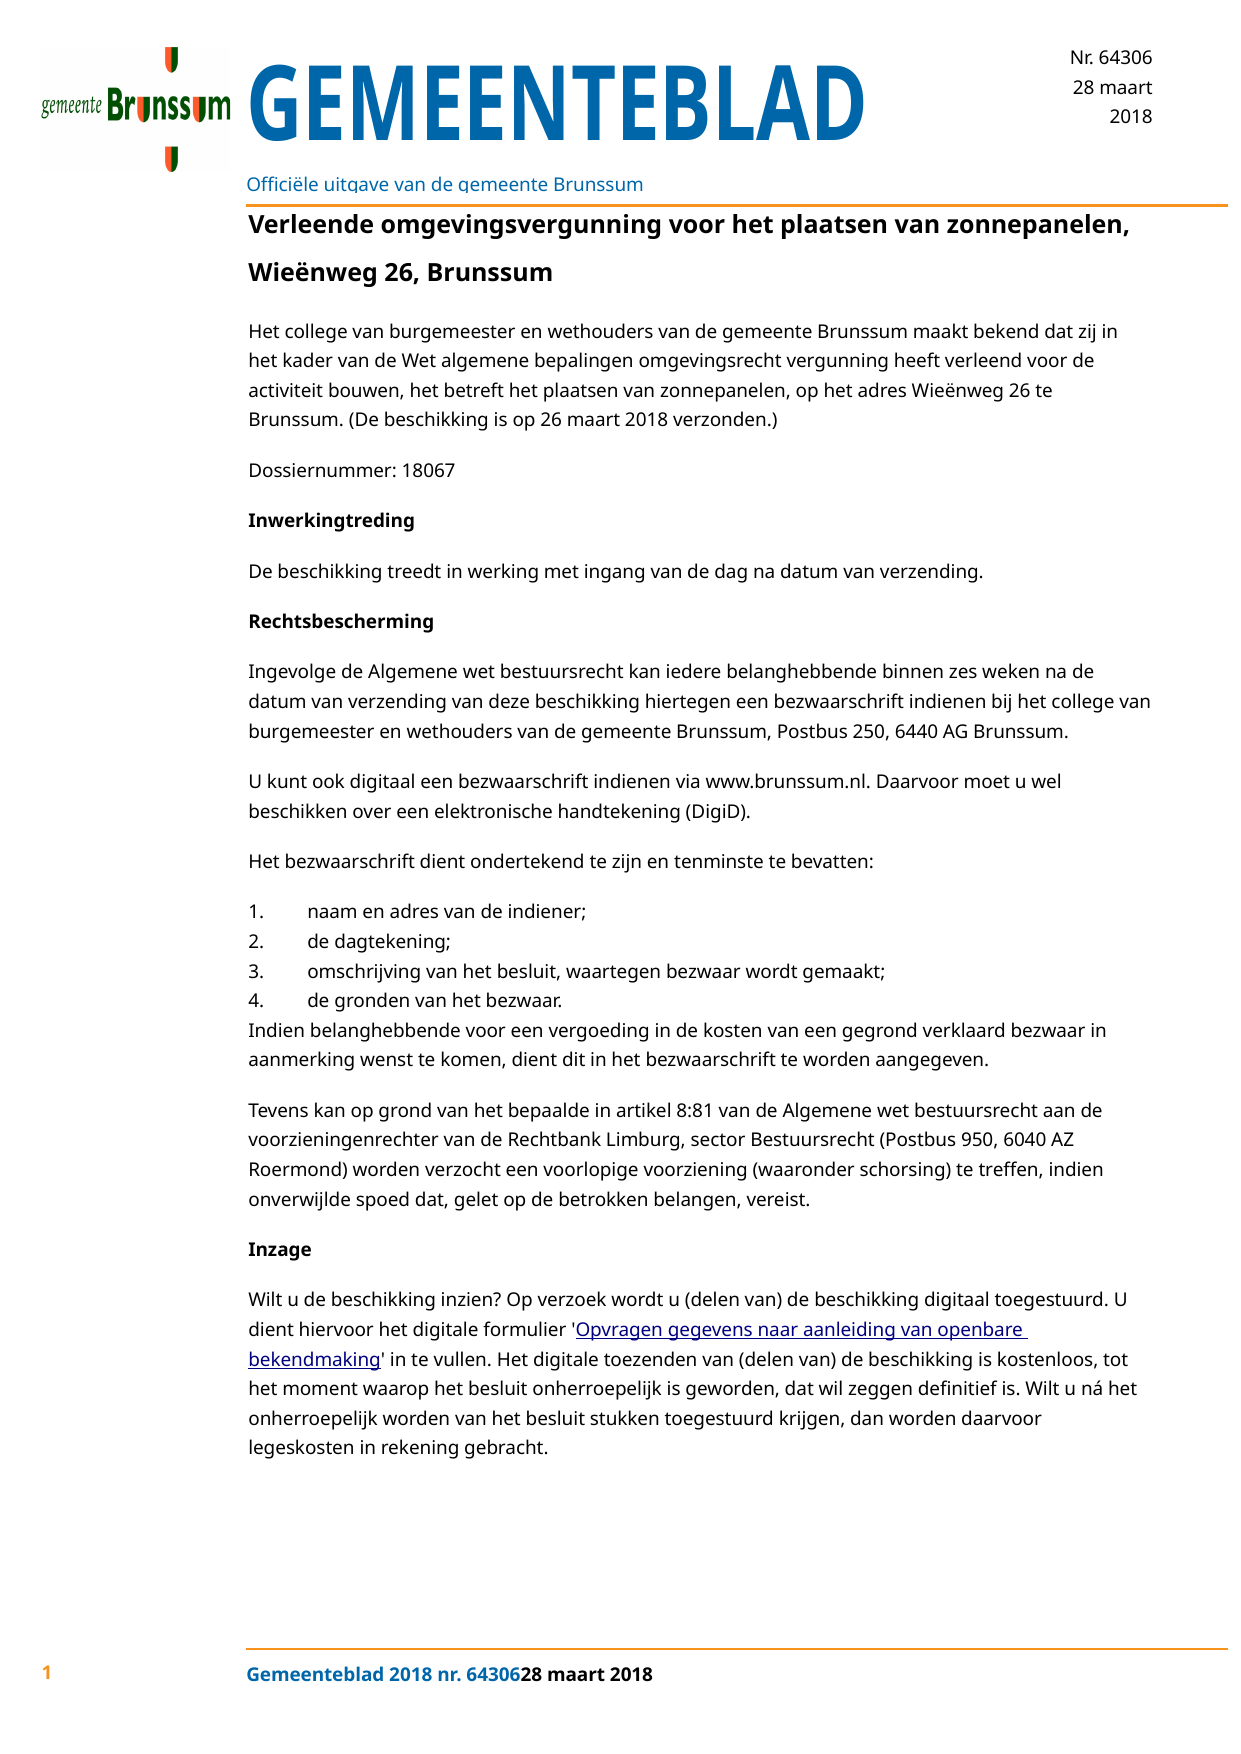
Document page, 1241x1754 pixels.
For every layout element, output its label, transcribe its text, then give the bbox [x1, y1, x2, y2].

text Inwerkingtreding [248, 507, 1152, 533]
text U kunt ook digitaal een bezwaarschrift indienen via www.brunssum.nl. Daarvoor moet u wel beschikken over een elektronische handtekening (DigiD). [248, 768, 1152, 824]
text Ingevolge de Algemene wet bestuursrecht kan iedere belanghebbende binnen zes weken na de datum van verzending van deze beschikking hiertegen een bezwaarschrift indienen bij het college van burgemeester en wethouders van de gemeente Brunssum, Postbus 250, 6440 AG Brunssum. [248, 659, 1152, 744]
text Wilt u de beschikking inzien? Op verzoek wordt u (delen van) de beschikking digitaal toegestuurd. U dient hiervoor het digitale formulier 'Opvragen gegevens naar aanleiding van openbare bekendmaking' in te vullen. Het digitale toezenden van (delen van) de beschikking is kostenloos, tot het moment waarop het besluit onherroepelijk is geworden, dat wil zeggen definitief is. Wilt u ná het onherroepelijk worden van het besluit stukken toegestuurd krijgen, dan worden daarvoor legeskosten in rekening gebracht. [248, 1287, 1152, 1460]
text Inzage [248, 1236, 1152, 1262]
text Indien belanghebbende voor een vergoeding in de kosten van een gegrond verklaard bezwaar in aanmerking wenst te komen, dient dit in het bezwaarschrift te worden aangegeven. [248, 1017, 1152, 1072]
text Tevens kan op grond van het bepaalde in artikel 8:81 van de Algemene wet bestuursrecht aan de voorzieningenrechter van de Rechtbank Limburg, sector Bestuursrecht (Postbus 950, 6040 AZ Roermond) worden verzocht een voorlopige voorziening (waaronder schorsing) te treffen, indien onverwijlde spoed dat, gelet op de betrokken belangen, vereist. [248, 1097, 1152, 1212]
list de dagtekening; [248, 928, 1152, 954]
text Het bezwaarschrift dient ondertekend te zijn en tenminste te bevatten: [248, 848, 1152, 874]
picture [41, 47, 231, 172]
text De beschikking treedt in werking met ingang van de dag na datum van verzending. [248, 558, 1152, 584]
text Dossiernummer: 18067 [248, 457, 1152, 483]
list naam en adres van de indiener; [248, 899, 1152, 924]
list de gronden van het bezwaar. [248, 987, 1152, 1013]
list omschrijving van het besluit, waartegen bezwaar wordt gemaakt; [248, 958, 1152, 984]
text Rechtsbescherming [248, 608, 1152, 634]
text Het college van burgemeester en wethouders van de gemeente Brunssum maakt bekend dat zij in het kader van de Wet algemene bepalingen omgevingsrecht vergunning heeft verleend voor de activiteit bouwen, het betreft het plaatsen van zonnepanelen, op het adres Wieënweg 26 te Brunssum. (De beschikking is op 26 maart 2018 verzonden.) [248, 318, 1152, 432]
text Verleende omgevingsvergunning voor het plaatsen van zonnepanelen, Wieënweg 26, Brunssum [248, 207, 1152, 288]
